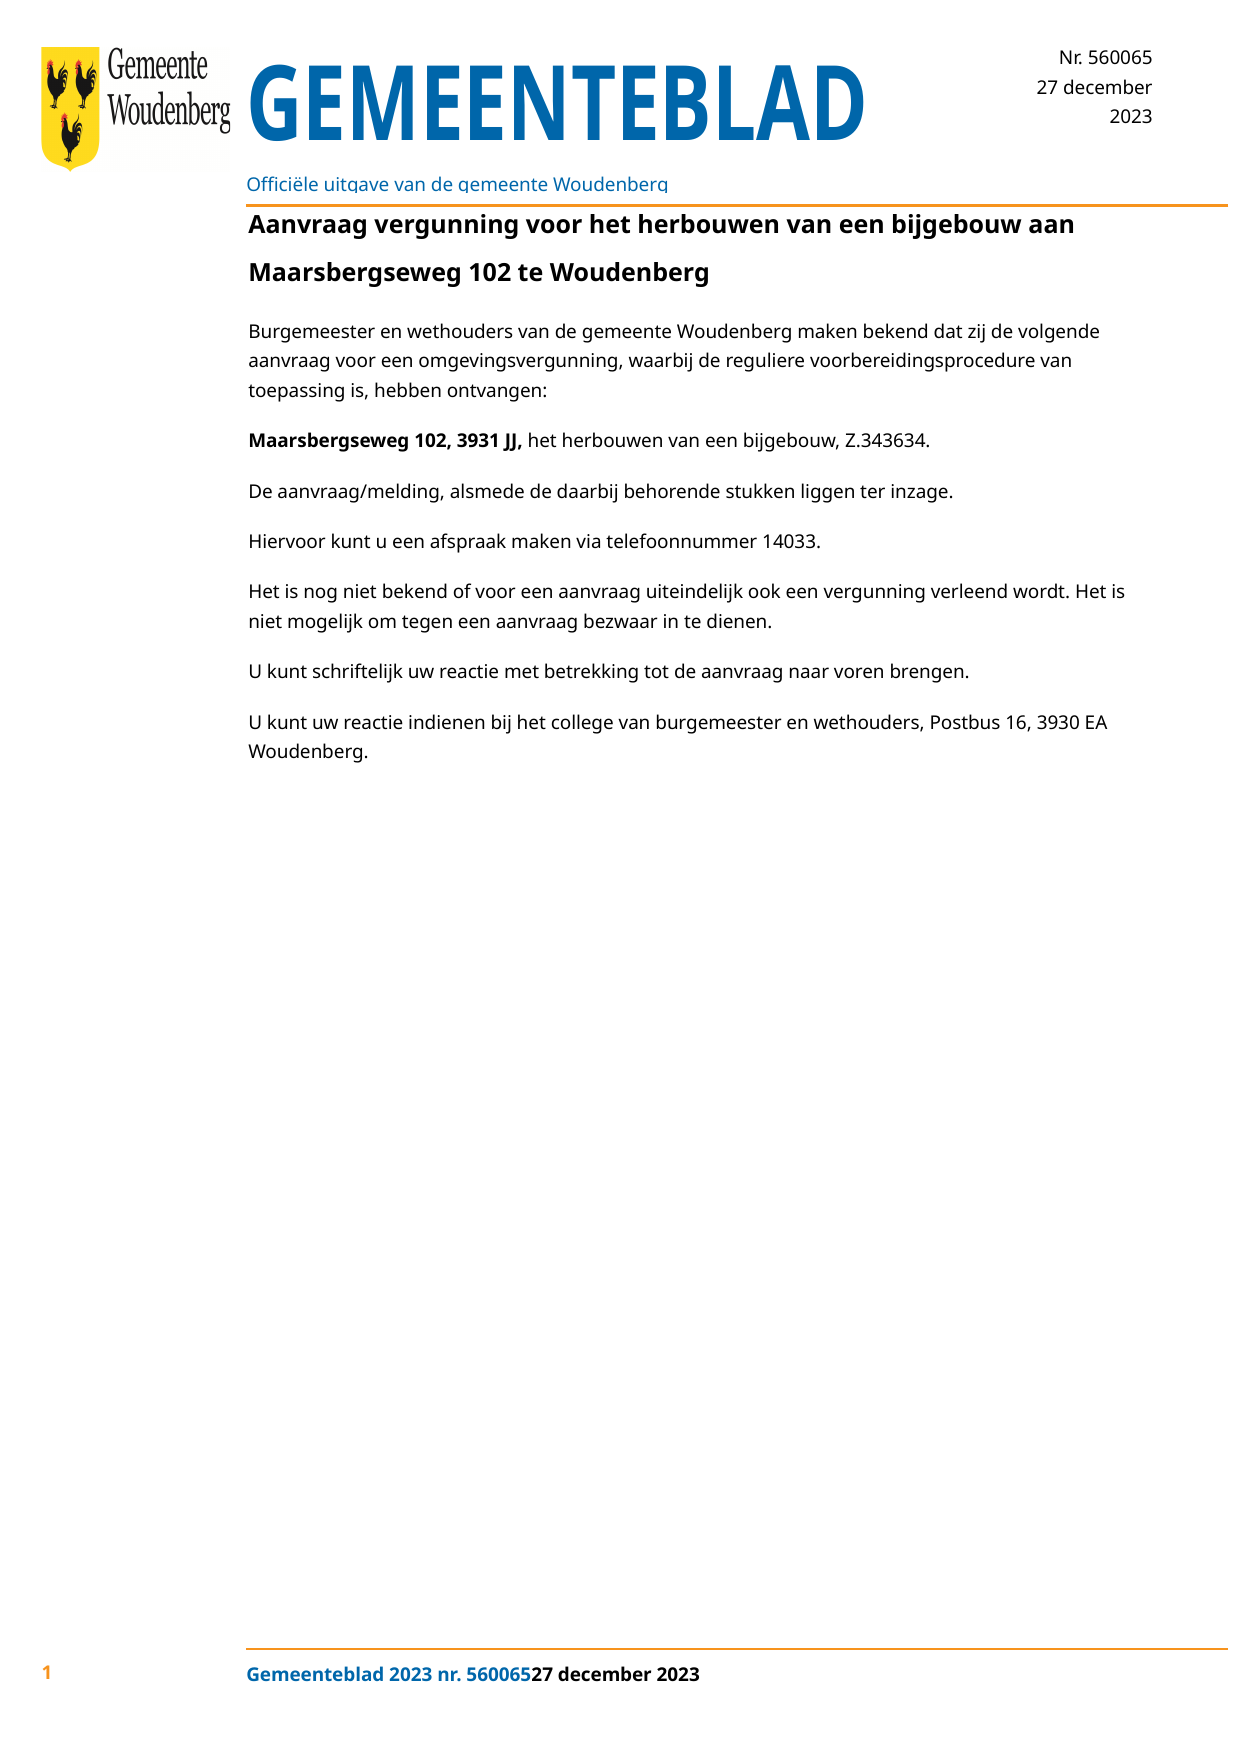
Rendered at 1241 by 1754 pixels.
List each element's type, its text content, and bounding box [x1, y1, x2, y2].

text U kunt schriftelijk uw reactie met betrekking tot de aanvraag naar voren brengen. [248, 659, 1152, 684]
text Hiervoor kunt u een afspraak maken via telefoonnummer 14033. [248, 528, 1152, 554]
text De aanvraag/melding, alsmede de daarbij behorende stukken liggen ter inzage. [248, 478, 1152, 504]
text U kunt uw reactie indienen bij het college van burgemeester en wethouders, Postbus 16, 3930 EA Woudenberg. [248, 709, 1152, 764]
picture [41, 47, 231, 172]
text Burgemeester en wethouders van de gemeente Woudenberg maken bekend dat zij de volgende aanvraag voor een omgevingsvergunning, waarbij de reguliere voorbereidingsprocedure van toepassing is, hebben ontvangen: [248, 318, 1152, 403]
text Aanvraag vergunning voor het herbouwen van een bijgebouw aan Maarsbergseweg 102 te Woudenberg [248, 207, 1152, 288]
text Het is nog niet bekend of voor een aanvraag uiteindelijk ook een vergunning verleend wordt. Het is niet mogelijk om tegen een aanvraag bezwaar in te dienen. [248, 579, 1152, 634]
text Maarsbergseweg 102, 3931 JJ, het herbouwen van een bijgebouw, Z.343634. [248, 427, 1152, 453]
